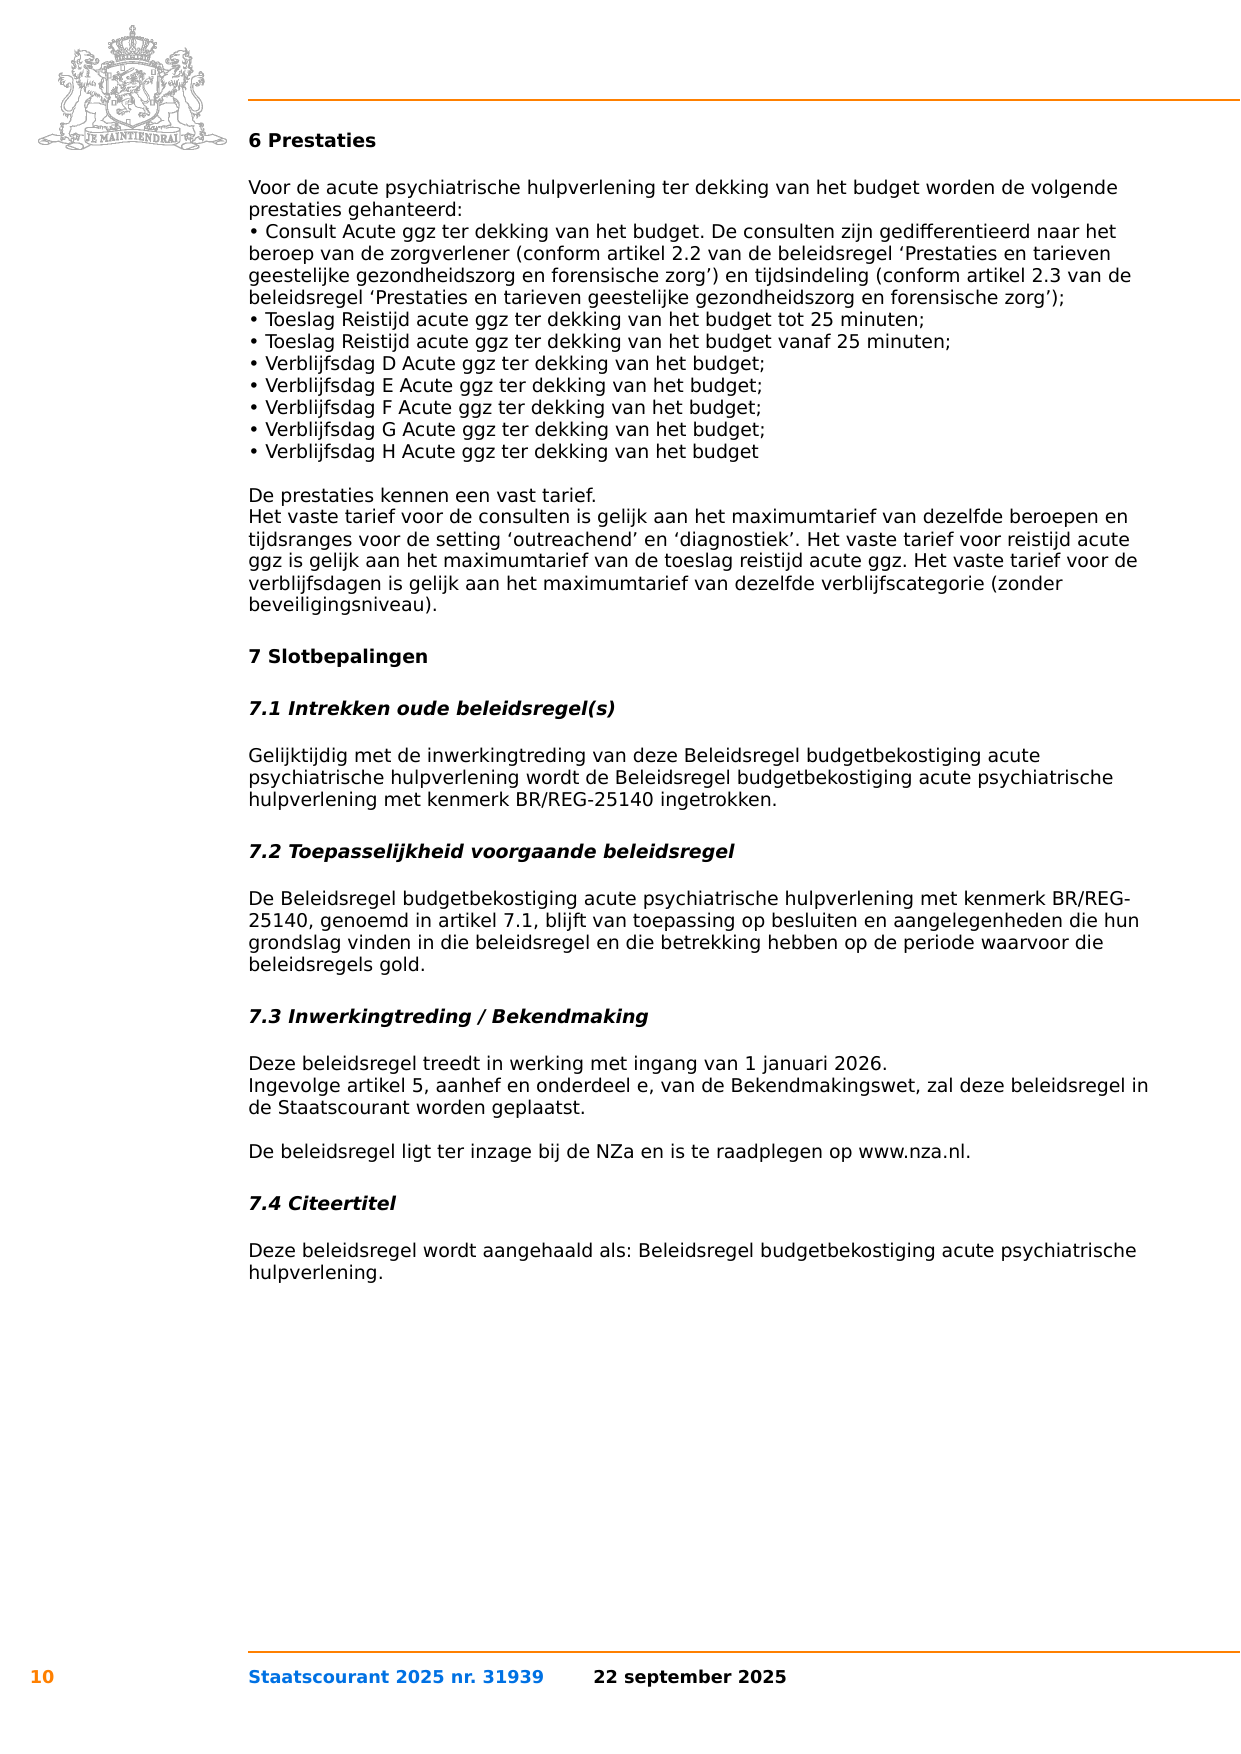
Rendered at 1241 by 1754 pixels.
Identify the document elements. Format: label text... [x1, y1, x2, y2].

text De beleidsregel ligt ter inzage bij de NZa en is te raadplegen op www.nza.nl. [248, 1141, 1163, 1163]
text • Verblijfsdag G Acute ggz ter dekking van het budget; [248, 419, 1163, 441]
text • Toeslag Reistijd acute ggz ter dekking van het budget tot 25 minuten; [248, 309, 1163, 331]
text • Consult Acute ggz ter dekking van het budget. De consulten zijn gedifferentieerd naar het beroep van de zorgverlener (conform artikel 2.2 van de beleidsregel ‘Prestaties en tarieven geestelijke gezondheidszorg en forensische zorg’) en tijdsindeling (conform artikel 2.3 van de beleidsregel ‘Prestaties en tarieven geestelijke gezondheidszorg en forensische zorg’); [248, 221, 1163, 309]
text De Beleidsregel budgetbekostiging acute psychiatrische hulpverlening met kenmerk BR/REG-25140, genoemd in artikel 7.1, blijft van toepassing op besluiten en aangelegenheden die hun grondslag vinden in die beleidsregel en die betrekking hebben op de periode waarvoor die beleidsregels gold. [248, 888, 1163, 976]
text Het vaste tarief voor de consulten is gelijk aan het maximumtarief van dezelfde beroepen en tijdsranges voor de setting ‘outreachend’ en ‘diagnostiek’. Het vaste tarief voor reistijd acute ggz is gelijk aan het maximumtarief van de toeslag reistijd acute ggz. Het vaste tarief voor de verblijfsdagen is gelijk aan het maximumtarief van dezelfde verblijfscategorie (zonder beveiligingsniveau). [248, 506, 1163, 616]
picture [38, 25, 227, 150]
text Voor de acute psychiatrische hulpverlening ter dekking van het budget worden de volgende prestaties gehanteerd: [248, 177, 1163, 221]
subtitle 7.2 Toepasselijkheid voorgaande beleidsregel [248, 841, 1163, 863]
text Deze beleidsregel treedt in werking met ingang van 1 januari 2026. [248, 1053, 1163, 1075]
text Ingevolge artikel 5, aanhef en onderdeel e, van de Bekendmakingswet, zal deze beleidsregel in de Staatscourant worden geplaatst. [248, 1075, 1163, 1119]
subtitle 7.1 Intrekken oude beleidsregel(s) [248, 698, 1163, 720]
text Deze beleidsregel wordt aangehaald als: Beleidsregel budgetbekostiging acute psychiatrische hulpverlening. [248, 1240, 1163, 1284]
subtitle 7 Slotbepalingen [248, 646, 1163, 668]
subtitle 7.4 Citeertitel [248, 1193, 1163, 1215]
text • Toeslag Reistijd acute ggz ter dekking van het budget vanaf 25 minuten; [248, 331, 1163, 353]
text • Verblijfsdag H Acute ggz ter dekking van het budget [248, 441, 1163, 463]
text • Verblijfsdag F Acute ggz ter dekking van het budget; [248, 397, 1163, 419]
text De prestaties kennen een vast tarief. [248, 484, 1163, 506]
subtitle 7.3 Inwerkingtreding / Bekendmaking [248, 1006, 1163, 1028]
text • Verblijfsdag E Acute ggz ter dekking van het budget; [248, 375, 1163, 397]
subtitle 6 Prestaties [248, 130, 1163, 152]
text Gelijktijdig met de inwerkingtreding van deze Beleidsregel budgetbekostiging acute psychiatrische hulpverlening wordt de Beleidsregel budgetbekostiging acute psychiatrische hulpverlening met kenmerk BR/REG-25140 ingetrokken. [248, 745, 1163, 811]
text • Verblijfsdag D Acute ggz ter dekking van het budget; [248, 353, 1163, 375]
